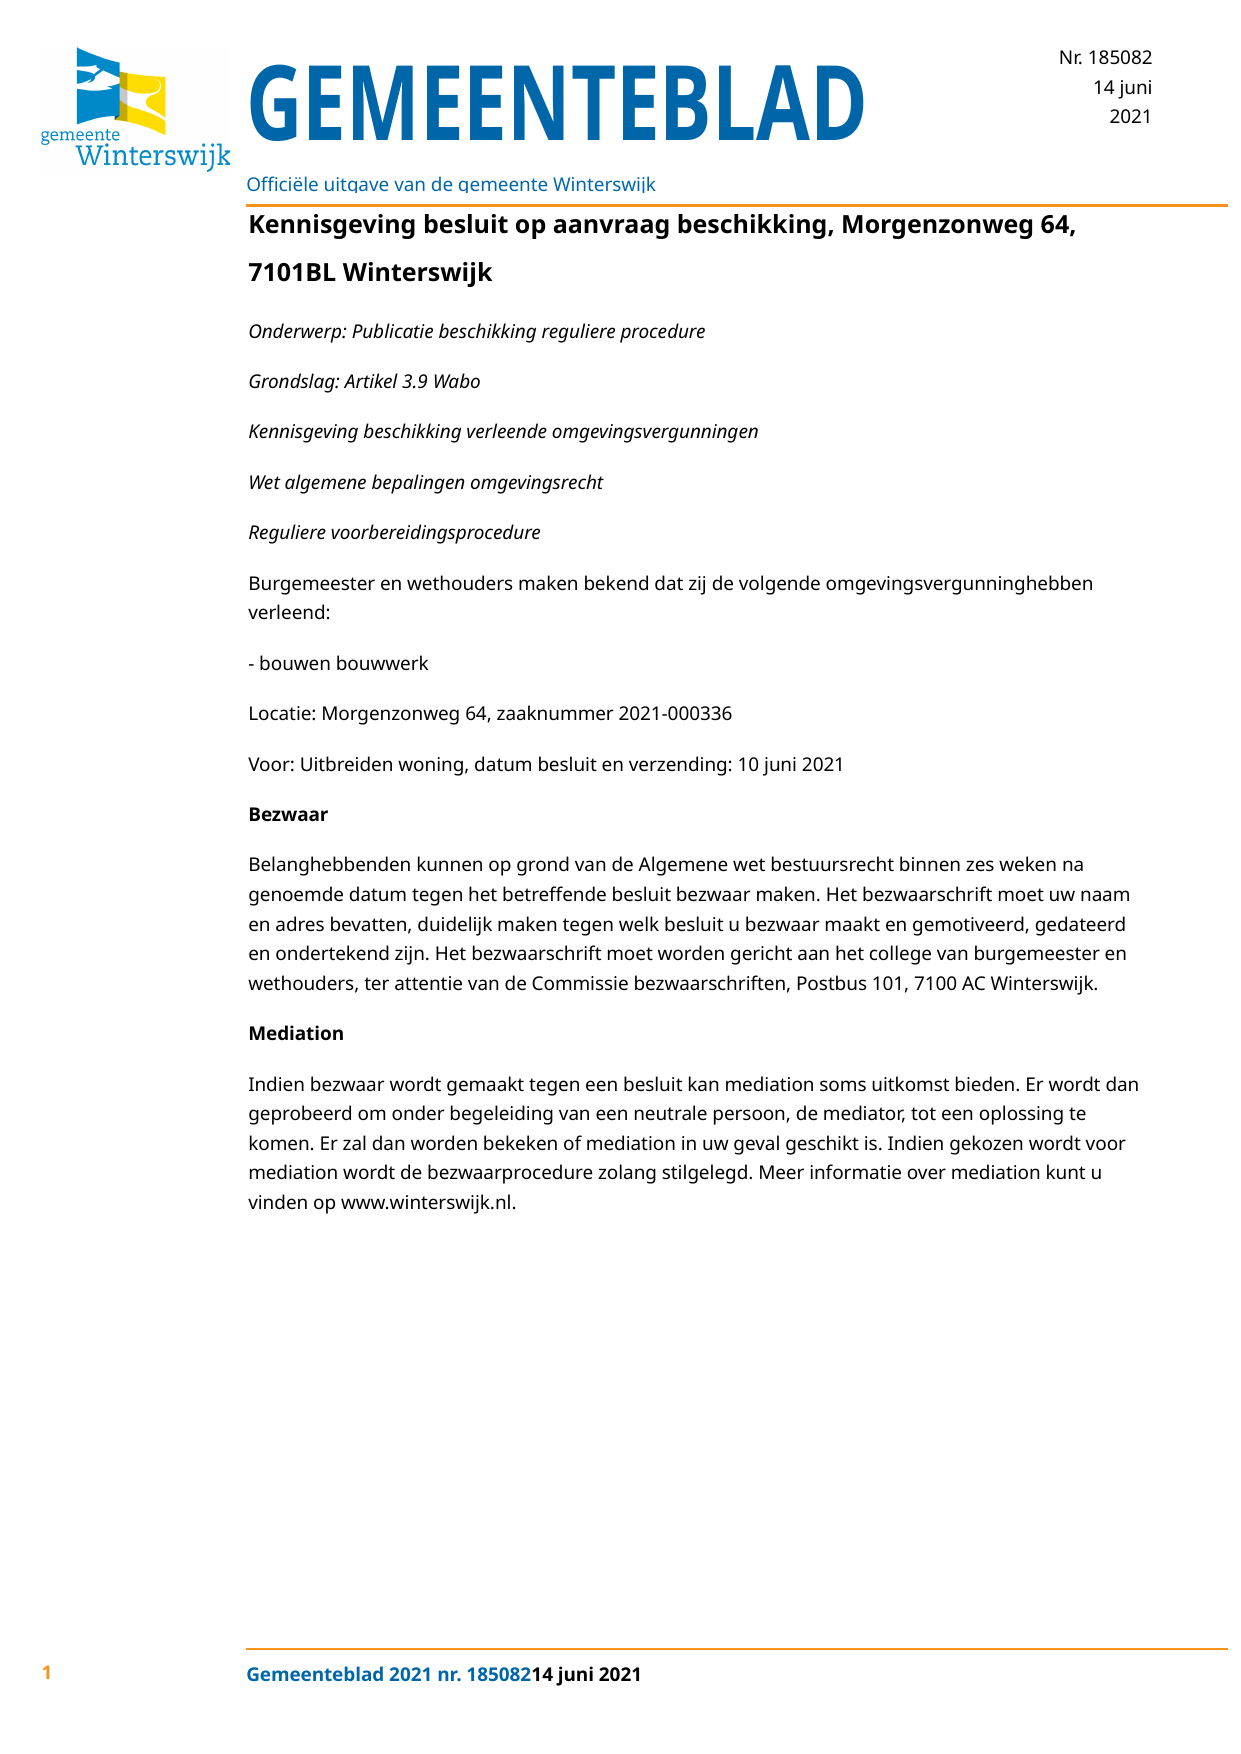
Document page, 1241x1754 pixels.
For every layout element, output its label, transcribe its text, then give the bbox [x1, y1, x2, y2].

picture [41, 47, 231, 172]
text Kennisgeving beschikking verleende omgevingsvergunningen [248, 419, 1152, 444]
text Indien bezwaar wordt gemaakt tegen een besluit kan mediation soms uitkomst bieden. Er wordt dan geprobeerd om onder begeleiding van een neutrale persoon, de mediator, tot een oplossing te komen. Er zal dan worden bekeken of mediation in uw geval geschikt is. Indien gekozen wordt voor mediation wordt de bezwaarprocedure zolang stilgelegd. Meer informatie over mediation kunt u vinden op www.winterswijk.nl. [248, 1071, 1152, 1215]
text - bouwen bouwwerk [248, 650, 1152, 676]
text Bezwaar [248, 801, 1152, 827]
text Kennisgeving besluit op aanvraag beschikking, Morgenzonweg 64, 7101BL Winterswijk [248, 207, 1152, 288]
text Voor: Uitbreiden woning, datum besluit en verzending: 10 juni 2021 [248, 751, 1152, 777]
text Reguliere voorbereidingsprocedure [248, 519, 1152, 545]
text Wet algemene bepalingen omgevingsrecht [248, 469, 1152, 495]
picture [225, 153, 231, 162]
text Mediation [248, 1020, 1152, 1046]
text Burgemeester en wethouders maken bekend dat zij de volgende omgevingsvergunninghebben verleend: [248, 570, 1152, 625]
text Grondslag: Artikel 3.9 Wabo [248, 368, 1152, 394]
text Onderwerp: Publicatie beschikking reguliere procedure [248, 318, 1152, 344]
text Locatie: Morgenzonweg 64, zaaknummer 2021-000336 [248, 700, 1152, 726]
text Belanghebbenden kunnen op grond van de Algemene wet bestuursrecht binnen zes weken na genoemde datum tegen het betreffende besluit bezwaar maken. Het bezwaarschrift moet uw naam en adres bevatten, duidelijk maken tegen welk besluit u bezwaar maakt en gemotiveerd, gedateerd en ondertekend zijn. Het bezwaarschrift moet worden gericht aan het college van burgemeester en wethouders, ter attentie van de Commissie bezwaarschriften, Postbus 101, 7100 AC Winterswijk. [248, 852, 1152, 996]
